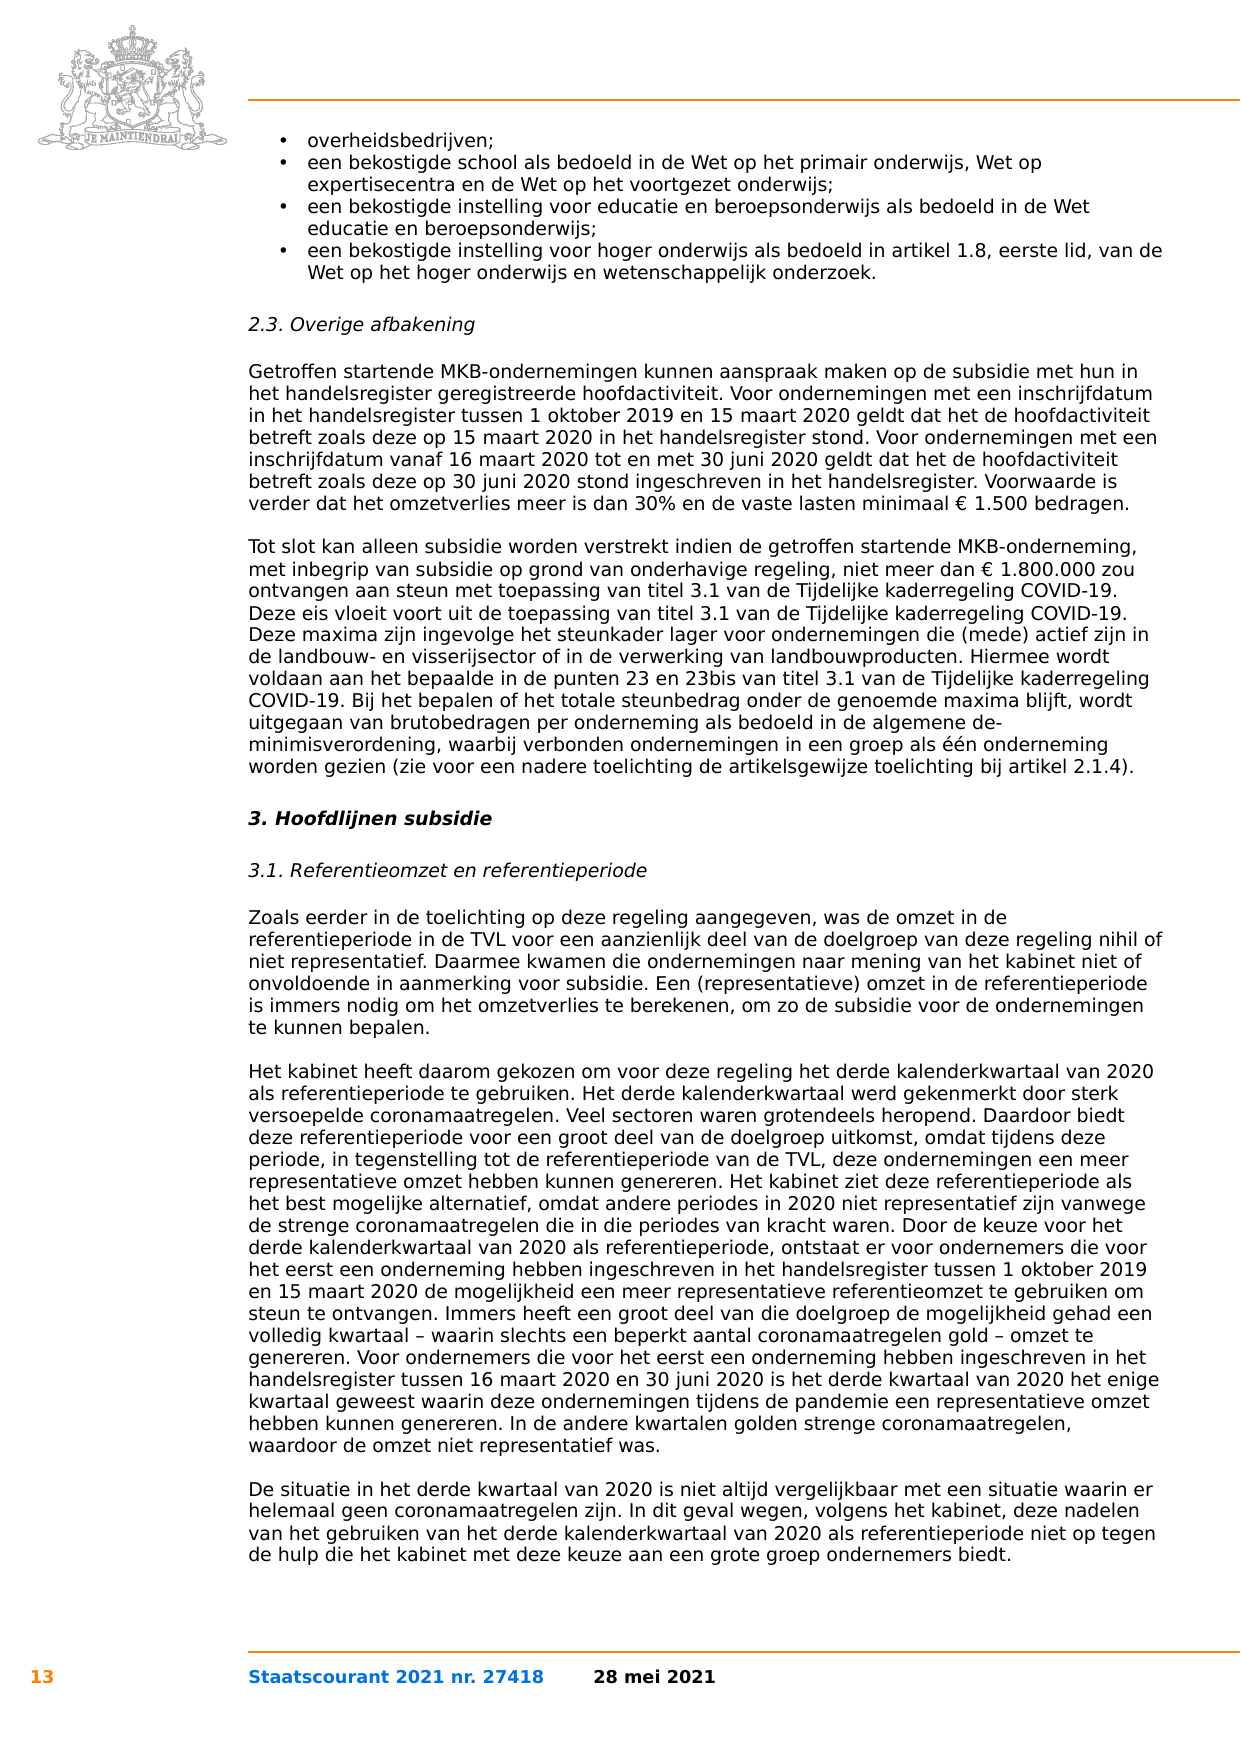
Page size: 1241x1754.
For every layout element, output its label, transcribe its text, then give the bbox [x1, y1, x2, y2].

picture [38, 25, 227, 150]
text • een bekostigde instelling voor hoger onderwijs als bedoeld in artikel 1.8, eerste lid, van de Wet op het hoger onderwijs en wetenschappelijk onderzoek. [278, 240, 1163, 284]
text Zoals eerder in de toelichting op deze regeling aangegeven, was de omzet in de referentieperiode in de TVL voor een aanzienlijk deel van de doelgroep van deze regeling nihil of niet representatief. Daarmee kwamen die ondernemingen naar mening van het kabinet niet of onvoldoende in aanmerking voor subsidie. Een (representatieve) omzet in de referentieperiode is immers nodig om het omzetverlies te berekenen, om zo de subsidie voor de ondernemingen te kunnen bepalen. [248, 907, 1163, 1039]
subtitle 3.1. Referentieomzet en referentieperiode [248, 860, 1163, 882]
text • een bekostigde instelling voor educatie en beroepsonderwijs als bedoeld in de Wet educatie en beroepsonderwijs; [278, 196, 1163, 240]
text • een bekostigde school als bedoeld in de Wet op het primair onderwijs, Wet op expertisecentra en de Wet op het voortgezet onderwijs; [278, 152, 1163, 196]
text Getroffen startende MKB-ondernemingen kunnen aanspraak maken op de subsidie met hun in het handelsregister geregistreerde hoofdactiviteit. Voor ondernemingen met een inschrijfdatum in het handelsregister tussen 1 oktober 2019 en 15 maart 2020 geldt dat het de hoofdactiviteit betreft zoals deze op 15 maart 2020 in het handelsregister stond. Voor ondernemingen met een inschrijfdatum vanaf 16 maart 2020 tot en met 30 juni 2020 geldt dat het de hoofdactiviteit betreft zoals deze op 30 juni 2020 stond ingeschreven in het handelsregister. Voorwaarde is verder dat het omzetverlies meer is dan 30% en de vaste lasten minimaal € 1.500 bedragen. [248, 361, 1163, 514]
subtitle 3. Hoofdlijnen subsidie [248, 808, 1163, 830]
text • overheidsbedrijven; [278, 130, 1163, 152]
subtitle 2.3. Overige afbakening [248, 314, 1163, 336]
text Tot slot kan alleen subsidie worden verstrekt indien de getroffen startende MKB-onderneming, met inbegrip van subsidie op grond van onderhavige regeling, niet meer dan € 1.800.000 zou ontvangen aan steun met toepassing van titel 3.1 van de Tijdelijke kaderregeling COVID-19. Deze eis vloeit voort uit de toepassing van titel 3.1 van de Tijdelijke kaderregeling COVID-19. Deze maxima zijn ingevolge het steunkader lager voor ondernemingen die (mede) actief zijn in de landbouw- en visserijsector of in de verwerking van landbouwproducten. Hiermee wordt voldaan aan het bepaalde in de punten 23 en 23bis van titel 3.1 van de Tijdelijke kaderregeling COVID-19. Bij het bepalen of het totale steunbedrag onder de genoemde maxima blijft, wordt uitgegaan van brutobedragen per onderneming als bedoeld in de algemene de-minimisverordening, waarbij verbonden ondernemingen in een groep als één onderneming worden gezien (zie voor een nadere toelichting de artikelsgewijze toelichting bij artikel 2.1.4). [248, 536, 1163, 778]
text Het kabinet heeft daarom gekozen om voor deze regeling het derde kalenderkwartaal van 2020 als referentieperiode te gebruiken. Het derde kalenderkwartaal werd gekenmerkt door sterk versoepelde coronamaatregelen. Veel sectoren waren grotendeels heropend. Daardoor biedt deze referentieperiode voor een groot deel van de doelgroep uitkomst, omdat tijdens deze periode, in tegenstelling tot de referentieperiode van de TVL, deze ondernemingen een meer representatieve omzet hebben kunnen genereren. Het kabinet ziet deze referentieperiode als het best mogelijke alternatief, omdat andere periodes in 2020 niet representatief zijn vanwege de strenge coronamaatregelen die in die periodes van kracht waren. Door de keuze voor het derde kalenderkwartaal van 2020 als referentieperiode, ontstaat er voor ondernemers die voor het eerst een onderneming hebben ingeschreven in het handelsregister tussen 1 oktober 2019 en 15 maart 2020 de mogelijkheid een meer representatieve referentieomzet te gebruiken om steun te ontvangen. Immers heeft een groot deel van die doelgroep de mogelijkheid gehad een volledig kwartaal – waarin slechts een beperkt aantal coronamaatregelen gold – omzet te genereren. Voor ondernemers die voor het eerst een onderneming hebben ingeschreven in het handelsregister tussen 16 maart 2020 en 30 juni 2020 is het derde kwartaal van 2020 het enige kwartaal geweest waarin deze ondernemingen tijdens de pandemie een representatieve omzet hebben kunnen genereren. In de andere kwartalen golden strenge coronamaatregelen, waardoor de omzet niet representatief was. [248, 1061, 1163, 1457]
text De situatie in het derde kwartaal van 2020 is niet altijd vergelijkbaar met een situatie waarin er helemaal geen coronamaatregelen zijn. In dit geval wegen, volgens het kabinet, deze nadelen van het gebruiken van het derde kalenderkwartaal van 2020 als referentieperiode niet op tegen de hulp die het kabinet met deze keuze aan een grote groep ondernemers biedt. [248, 1478, 1163, 1566]
